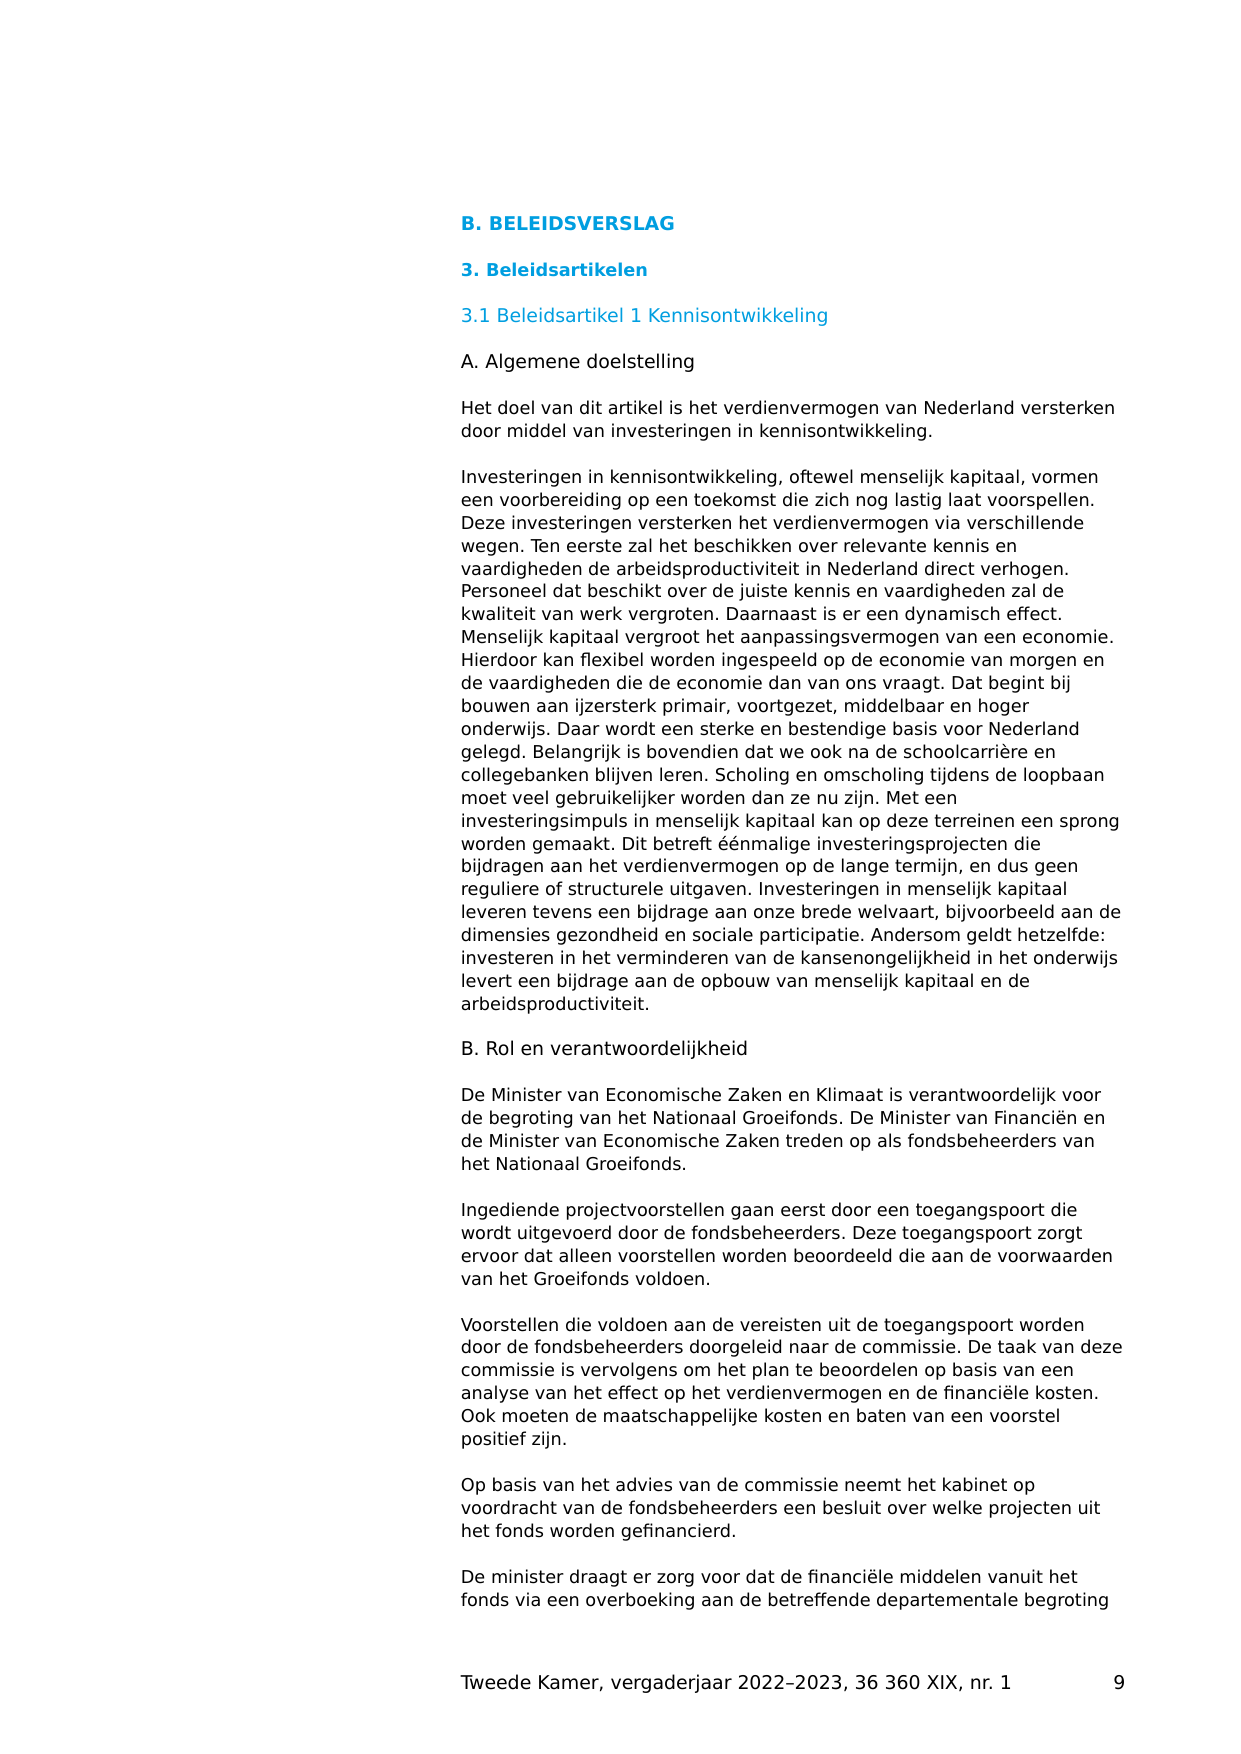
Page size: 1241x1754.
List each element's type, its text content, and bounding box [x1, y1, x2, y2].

title B. Rol en verantwoordelijkheid [461, 1038, 1125, 1060]
text Op basis van het advies van de commissie neemt het kabinet op voordracht van de fondsbeheerders een besluit over welke projecten uit het fonds worden gefinancierd. [461, 1473, 1125, 1542]
text De minister draagt er zorg voor dat de financiële middelen vanuit het fonds via een overboeking aan de betreffende departementale begroting [461, 1565, 1125, 1611]
text De Minister van Economische Zaken en Klimaat is verantwoordelijk voor de begroting van het Nationaal Groeifonds. De Minister van Financiën en de Minister van Economische Zaken treden op als fondsbeheerders van het Nationaal Groeifonds. [461, 1083, 1125, 1175]
title 3.1 Beleidsartikel 1 Kennisontwikkeling [461, 305, 1125, 327]
text Voorstellen die voldoen aan de vereisten uit de toegangspoort worden door de fondsbeheerders doorgeleid naar de commissie. De taak van deze commissie is vervolgens om het plan te beoordelen op basis van een analyse van het effect op het verdienvermogen en de financiële kosten. Ook moeten de maatschappelijke kosten en baten van een voorstel positief zijn. [461, 1313, 1125, 1450]
title B. Beleidsverslag [461, 213, 1125, 235]
title A. Algemene doelstelling [461, 351, 1125, 372]
text Het doel van dit artikel is het verdienvermogen van Nederland versterken door middel van investeringen in kennisontwikkeling. [461, 396, 1125, 442]
title 3. Beleidsartikelen [461, 258, 1125, 281]
text Ingediende projectvoorstellen gaan eerst door een toegangspoort die wordt uitgevoerd door de fondsbeheerders. Deze toegangspoort zorgt ervoor dat alleen voorstellen worden beoordeeld die aan de voorwaarden van het Groeifonds voldoen. [461, 1198, 1125, 1290]
text Investeringen in kennisontwikkeling, oftewel menselijk kapitaal, vormen een voorbereiding op een toekomst die zich nog lastig laat voorspellen. Deze investeringen versterken het verdienvermogen via verschillende wegen. Ten eerste zal het beschikken over relevante kennis en vaardigheden de arbeidsproductiviteit in Nederland direct verhogen. Personeel dat beschikt over de juiste kennis en vaardigheden zal de kwaliteit van werk vergroten. Daarnaast is er een dynamisch effect. Menselijk kapitaal vergroot het aanpassingsvermogen van een economie. Hierdoor kan flexibel worden ingespeeld op de economie van morgen en de vaardigheden die de economie dan van ons vraagt. Dat begint bij bouwen aan ijzersterk primair, voortgezet, middelbaar en hoger onderwijs. Daar wordt een sterke en bestendige basis voor Nederland gelegd. Belangrijk is bovendien dat we ook na de schoolcarrière en collegebanken blijven leren. Scholing en omscholing tijdens de loopbaan moet veel gebruikelijker worden dan ze nu zijn. Met een investeringsimpuls in menselijk kapitaal kan op deze terreinen een sprong worden gemaakt. Dit betreft éénmalige investeringsprojecten die bijdragen aan het verdienvermogen op de lange termijn, en dus geen reguliere of structurele uitgaven. Investeringen in menselijk kapitaal leveren tevens een bijdrage aan onze brede welvaart, bijvoorbeeld aan de dimensies gezondheid en sociale participatie. Andersom geldt hetzelfde: investeren in het verminderen van de kansenongelijkheid in het onderwijs levert een bijdrage aan de opbouw van menselijk kapitaal en de arbeidsproductiviteit. [461, 465, 1125, 1015]
